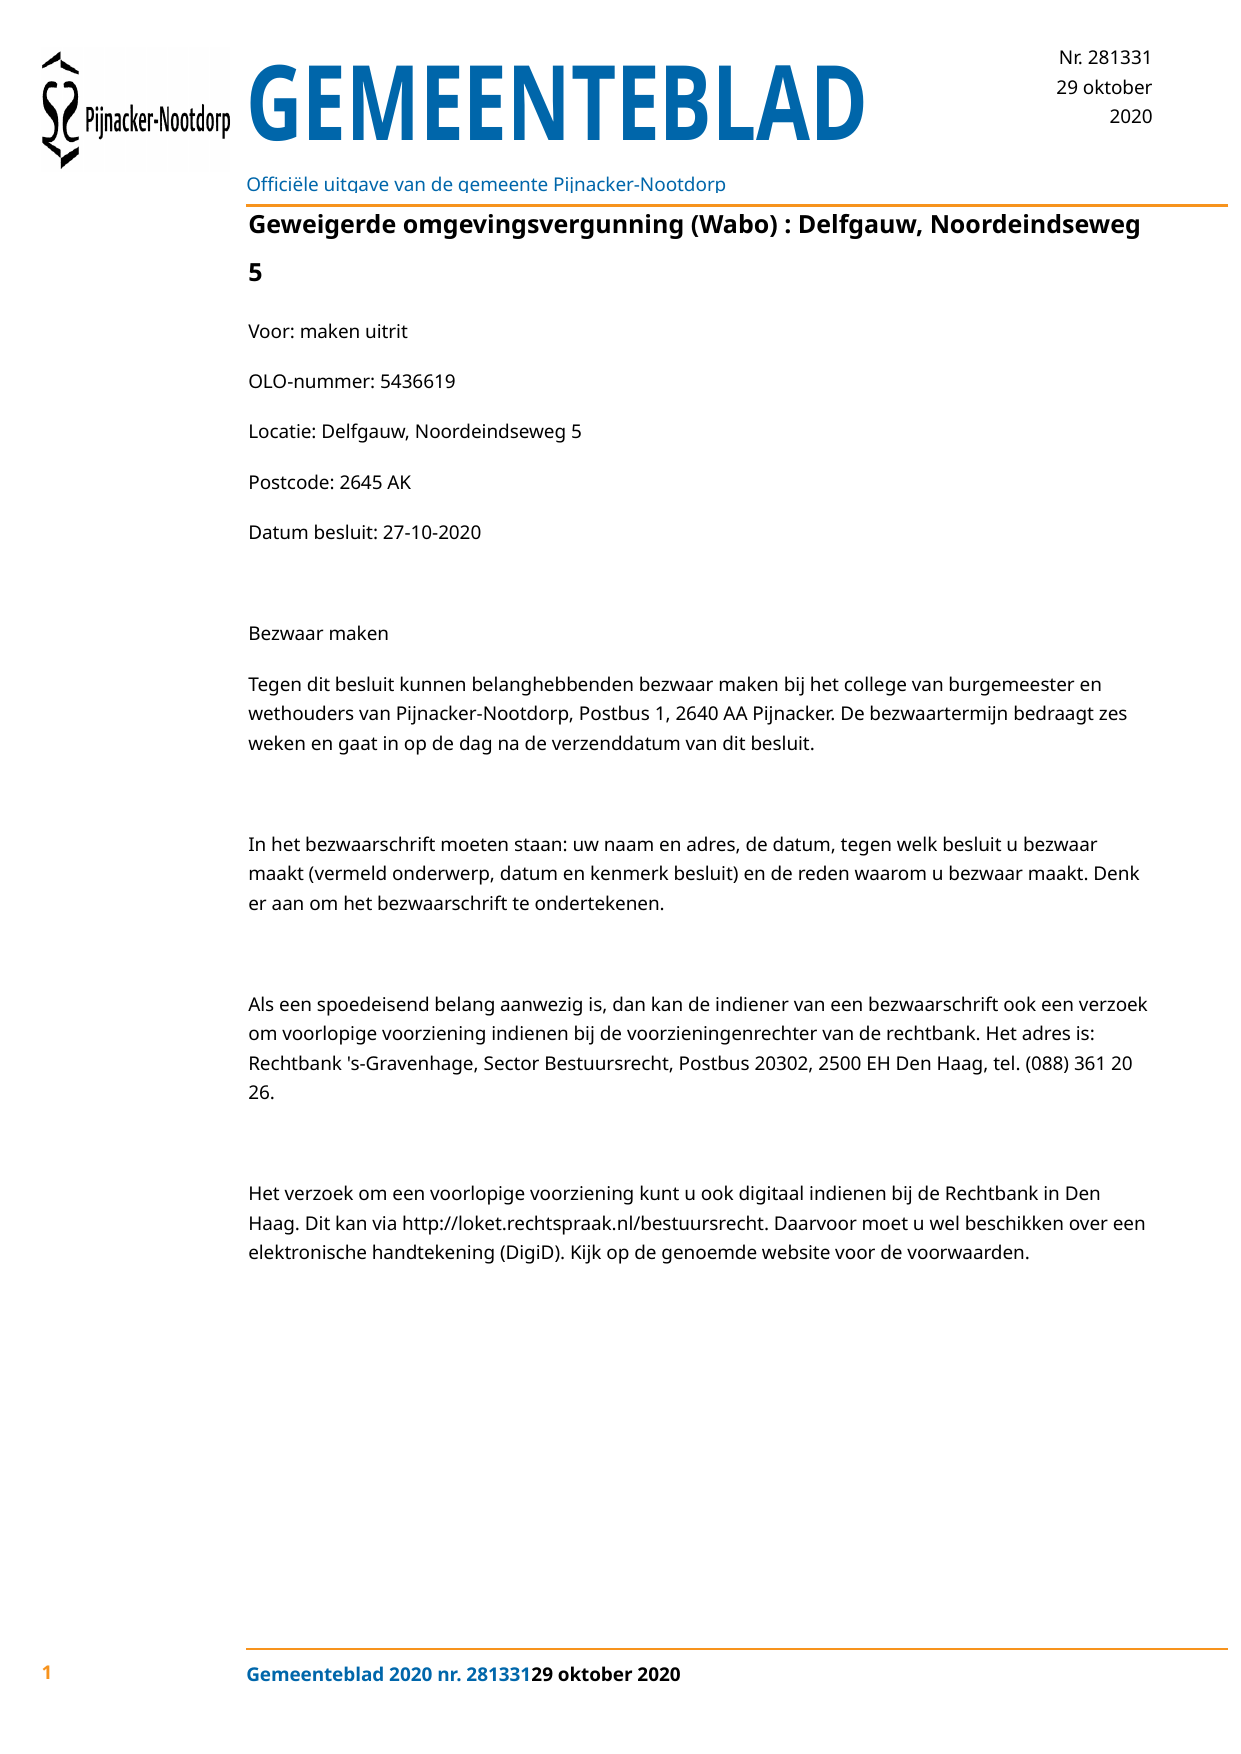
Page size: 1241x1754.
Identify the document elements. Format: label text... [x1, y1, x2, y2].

text Geweigerde omgevingsvergunning (Wabo) : Delfgauw, Noordeindseweg 5 [248, 207, 1152, 288]
text In het bezwaarschrift moeten staan: uw naam en adres, de datum, tegen welk besluit u bezwaar maakt (vermeld onderwerp, datum en kenmerk besluit) en de reden waarom u bezwaar maakt. Denk er aan om het bezwaarschrift te ondertekenen. [248, 831, 1152, 916]
text Voor: maken uitrit [248, 318, 1152, 344]
picture [41, 47, 231, 172]
text Het verzoek om een voorlopige voorziening kunt u ook digitaal indienen bij de Rechtbank in Den Haag. Dit kan via http://loket.rechtspraak.nl/bestuursrecht. Daarvoor moet u wel beschikken over een elektronische handtekening (DigiD). Kijk op de genoemde website voor de voorwaarden. [248, 1180, 1152, 1265]
text Tegen dit besluit kunnen belanghebbenden bezwaar maken bij het college van burgemeester en wethouders van Pijnacker-Nootdorp, Postbus 1, 2640 AA Pijnacker. De bezwaartermijn bedraagt zes weken en gaat in op de dag na de verzenddatum van dit besluit. [248, 671, 1152, 756]
text Bezwaar maken [248, 620, 1152, 646]
text Als een spoedeisend belang aanwezig is, dan kan de indiener van een bezwaarschrift ook een verzoek om voorlopige voorziening indienen bij de voorzieningenrechter van de rechtbank. Het adres is: Rechtbank 's-Gravenhage, Sector Bestuursrecht, Postbus 20302, 2500 EH Den Haag, tel. (088) 361 20 26. [248, 991, 1152, 1105]
text Datum besluit: 27-10-2020 [248, 519, 1152, 545]
text Locatie: Delfgauw, Noordeindseweg 5 [248, 419, 1152, 444]
text Postcode: 2645 AK [248, 469, 1152, 495]
text OLO-nummer: 5436619 [248, 368, 1152, 394]
